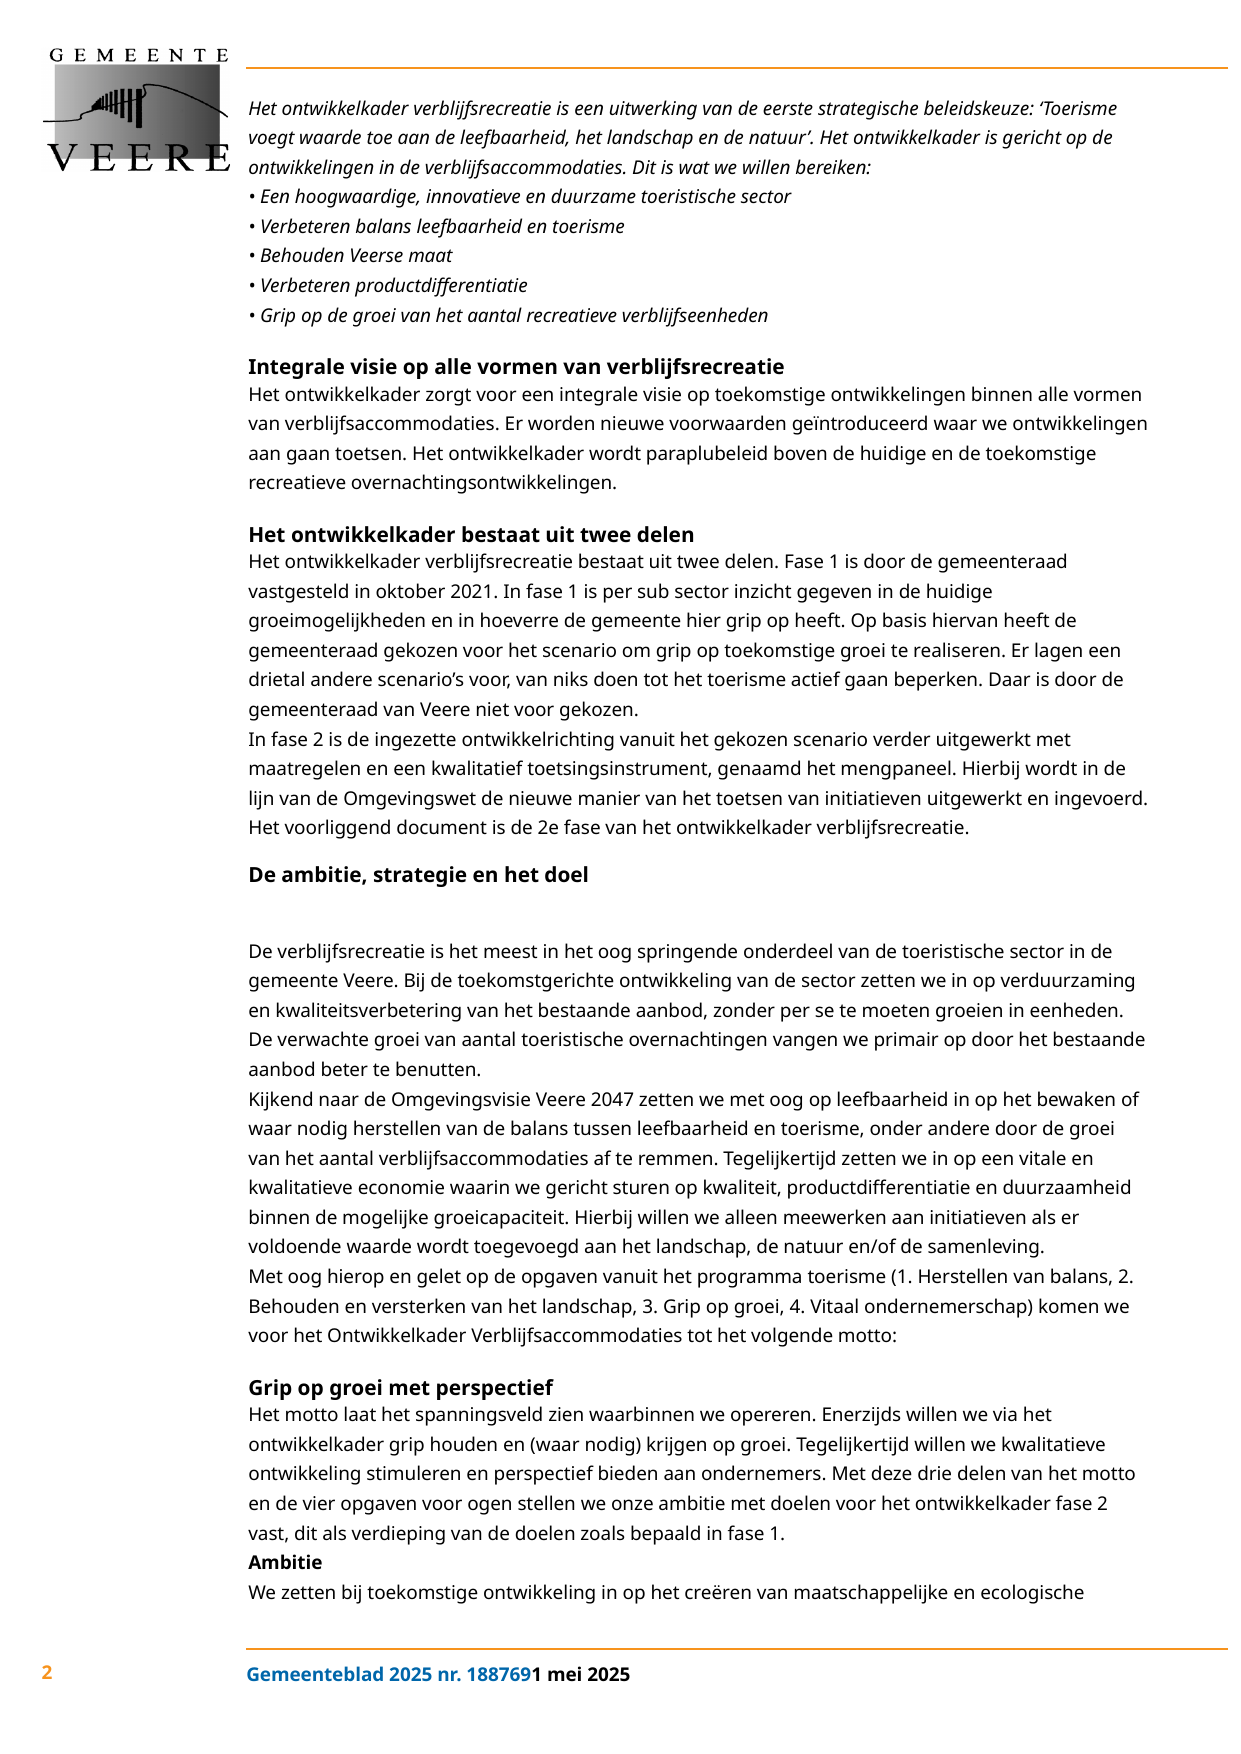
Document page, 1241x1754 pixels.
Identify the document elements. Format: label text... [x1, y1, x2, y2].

text De verblijfsrecreatie is het meest in het oog springende onderdeel van de toeristische sector in de gemeente Veere. Bij de toekomstgerichte ontwikkeling van de sector zetten we in op verduurzaming en kwaliteitsverbetering van het bestaande aanbod, zonder per se te moeten groeien in eenheden. De verwachte groei van aantal toeristische overnachtingen vangen we primair op door het bestaande aanbod beter te benutten. [248, 938, 1152, 1082]
text Het ontwikkelkader bestaat uit twee delen [248, 520, 1152, 548]
text Met oog hierop en gelet op de opgaven vanuit het programma toerisme (1. Herstellen van balans, 2. Behouden en versterken van het landschap, 3. Grip op groei, 4. Vitaal ondernemerschap) komen we voor het Ontwikkelkader Verblijfsaccommodaties tot het volgende motto: [248, 1263, 1152, 1348]
text Integrale visie op alle vormen van verblijfsrecreatie [248, 352, 1152, 381]
picture [41, 47, 231, 172]
text • Behouden Veerse maat [248, 243, 1152, 268]
text • Verbeteren balans leefbaarheid en toerisme [248, 213, 1152, 239]
text • Een hoogwaardige, innovatieve en duurzame toeristische sector [248, 183, 1152, 209]
text Kijkend naar de Omgevingsvisie Veere 2047 zetten we met oog op leefbaarheid in op het bewaken of waar nodig herstellen van de balans tussen leefbaarheid en toerisme, onder andere door de groei van het aantal verblijfsaccommodaties af te remmen. Tegelijkertijd zetten we in op een vitale en kwalitatieve economie waarin we gericht sturen op kwaliteit, productdifferentiatie en duurzaamheid binnen de mogelijke groeicapaciteit. Hierbij willen we alleen meewerken aan initiatieven als er voldoende waarde wordt toegevoegd aan het landschap, de natuur en/of de samenleving. [248, 1086, 1152, 1259]
text • Verbeteren productdifferentiatie [248, 272, 1152, 298]
text In fase 2 is de ingezette ontwikkelrichting vanuit het gekozen scenario verder uitgewerkt met maatregelen en een kwalitatief toetsingsinstrument, genaamd het mengpaneel. Hierbij wordt in de lijn van de Omgevingswet de nieuwe manier van het toetsen van initiatieven uitgewerkt en ingevoerd. [248, 726, 1152, 811]
text De ambitie, strategie en het doel [248, 860, 1152, 889]
text Het voorliggend document is de 2e fase van het ontwikkelkader verblijfsrecreatie. [248, 814, 1152, 840]
text We zetten bij toekomstige ontwikkeling in op het creëren van maatschappelijke en ecologische [248, 1579, 1152, 1604]
text Het ontwikkelkader zorgt voor een integrale visie op toekomstige ontwikkelingen binnen alle vormen van verblijfsaccommodaties. Er worden nieuwe voorwaarden geïntroduceerd waar we ontwikkelingen aan gaan toetsen. Het ontwikkelkader wordt paraplubeleid boven de huidige en de toekomstige recreatieve overnachtingsontwikkelingen. [248, 381, 1152, 495]
text Het ontwikkelkader verblijfsrecreatie bestaat uit twee delen. Fase 1 is door de gemeenteraad vastgesteld in oktober 2021. In fase 1 is per sub sector inzicht gegeven in de huidige groeimogelijkheden en in hoeverre de gemeente hier grip op heeft. Op basis hiervan heeft de gemeenteraad gekozen voor het scenario om grip op toekomstige groei te realiseren. Er lagen een drietal andere scenario’s voor, van niks doen tot het toerisme actief gaan beperken. Daar is door de gemeenteraad van Veere niet voor gekozen. [248, 548, 1152, 722]
text • Grip op de groei van het aantal recreatieve verblijfseenheden [248, 302, 1152, 328]
text Grip op groei met perspectief [248, 1373, 1152, 1401]
text Het motto laat het spanningsveld zien waarbinnen we opereren. Enerzijds willen we via het ontwikkelkader grip houden en (waar nodig) krijgen op groei. Tegelijkertijd willen we kwalitatieve ontwikkeling stimuleren en perspectief bieden aan ondernemers. Met deze drie delen van het motto en de vier opgaven voor ogen stellen we onze ambitie met doelen voor het ontwikkelkader fase 2 vast, dit als verdieping van de doelen zoals bepaald in fase 1. [248, 1401, 1152, 1545]
text Het ontwikkelkader verblijfsrecreatie is een uitwerking van de eerste strategische beleidskeuze: ‘Toerisme voegt waarde toe aan de leefbaarheid, het landschap en de natuur’. Het ontwikkelkader is gericht op de ontwikkelingen in de verblijfsaccommodaties. Dit is wat we willen bereiken: [248, 95, 1152, 180]
text Ambitie [248, 1549, 1152, 1575]
